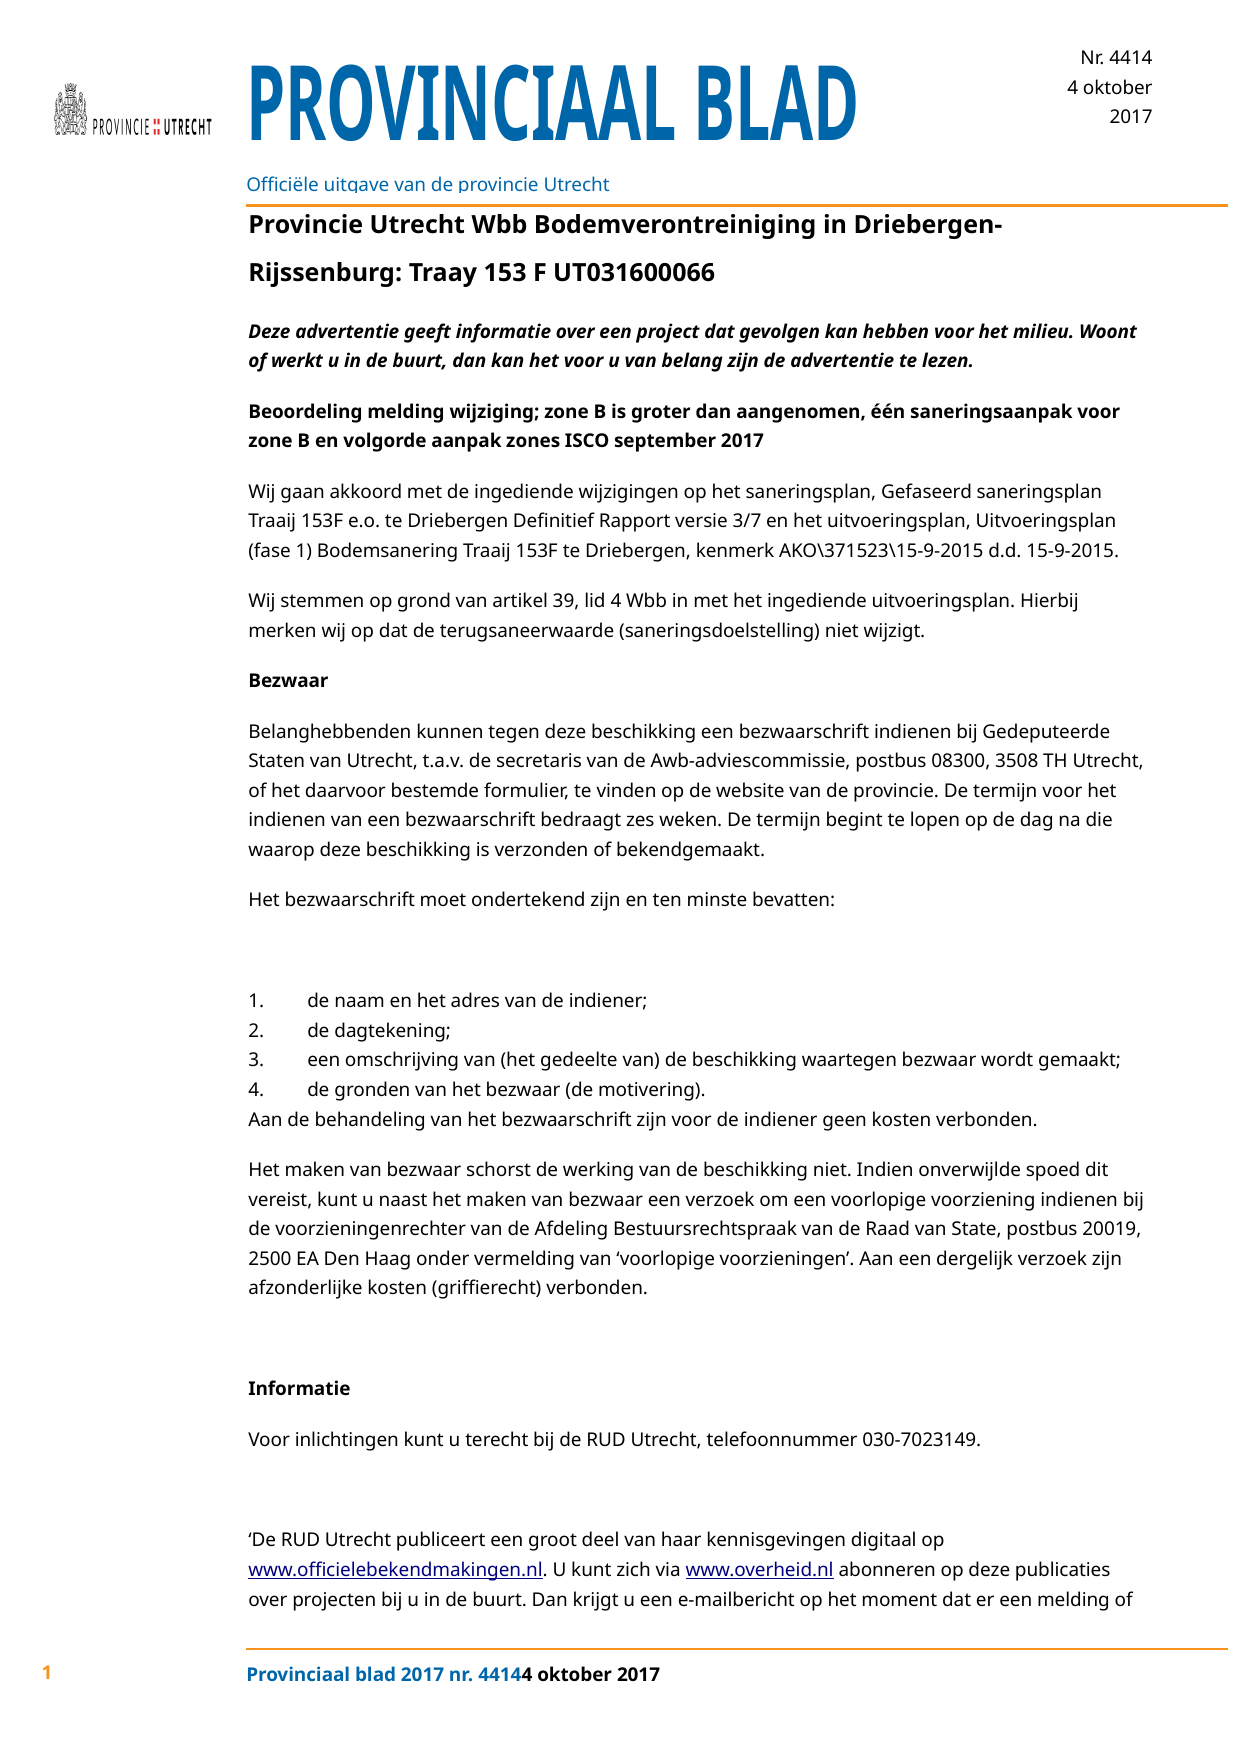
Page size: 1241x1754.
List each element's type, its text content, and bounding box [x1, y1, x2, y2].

text Belanghebbenden kunnen tegen deze beschikking een bezwaarschrift indienen bij Gedeputeerde Staten van Utrecht, t.a.v. de secretaris van de Awb-adviescommissie, postbus 08300, 3508 TH Utrecht, of het daarvoor bestemde formulier, te vinden op de website van de provincie. De termijn voor het indienen van een bezwaarschrift bedraagt zes weken. De termijn begint te lopen op de dag na die waarop deze beschikking is verzonden of bekendgemaakt. [248, 718, 1152, 862]
text Aan de behandeling van het bezwaarschrift zijn voor de indiener geen kosten verbonden. [248, 1106, 1152, 1132]
list de gronden van het bezwaar (de motivering). [248, 1076, 1152, 1102]
picture [41, 47, 231, 172]
text Deze advertentie geeft informatie over een project dat gevolgen kan hebben voor het milieu. Woont of werkt u in de buurt, dan kan het voor u van belang zijn de advertentie te lezen. [248, 318, 1152, 373]
list de dagtekening; [248, 1017, 1152, 1043]
list de naam en het adres van de indiener; [248, 987, 1152, 1013]
list een omschrijving van (het gedeelte van) de beschikking waartegen bezwaar wordt gemaakt; [248, 1047, 1152, 1072]
text Het bezwaarschrift moet ondertekend zijn en ten minste bevatten: [248, 887, 1152, 912]
text Wij gaan akkoord met de ingediende wijzigingen op het saneringsplan, Gefaseerd saneringsplan Traaij 153F e.o. te Driebergen Definitief Rapport versie 3/7 en het uitvoeringsplan, Uitvoeringsplan (fase 1) Bodemsanering Traaij 153F te Driebergen, kenmerk AKO\371523\15-9-2015 d.d. 15-9-2015. [248, 478, 1152, 563]
text Het maken van bezwaar schorst de werking van de beschikking niet. Indien onverwijlde spoed dit vereist, kunt u naast het maken van bezwaar een verzoek om een voorlopige voorziening indienen bij de voorzieningenrechter van de Afdeling Bestuursrechtspraak van de Raad van State, postbus 20019, 2500 EA Den Haag onder vermelding van ‘voorlopige voorzieningen’. Aan een dergelijk verzoek zijn afzonderlijke kosten (griffierecht) verbonden. [248, 1156, 1152, 1300]
text Informatie [248, 1375, 1152, 1401]
text Bezwaar [248, 667, 1152, 693]
text Provincie Utrecht Wbb Bodemverontreiniging in Driebergen-Rijssenburg: Traay 153 F UT031600066 [248, 207, 1152, 288]
text ‘De RUD Utrecht publiceert een groot deel van haar kennisgevingen digitaal op www.officielebekendmakingen.nl. U kunt zich via www.overheid.nl abonneren op deze publicaties over projecten bij u in de buurt. Dan krijgt u een e-mailbericht op het moment dat er een melding of [248, 1527, 1152, 1612]
text Voor inlichtingen kunt u terecht bij de RUD Utrecht, telefoonnummer 030-7023149. [248, 1426, 1152, 1452]
text Wij stemmen op grond van artikel 39, lid 4 Wbb in met het ingediende uitvoeringsplan. Hierbij merken wij op dat de terugsaneerwaarde (saneringsdoelstelling) niet wijzigt. [248, 587, 1152, 643]
text Beoordeling melding wijziging; zone B is groter dan aangenomen, één saneringsaanpak voor zone B en volgorde aanpak zones ISCO september 2017 [248, 398, 1152, 453]
